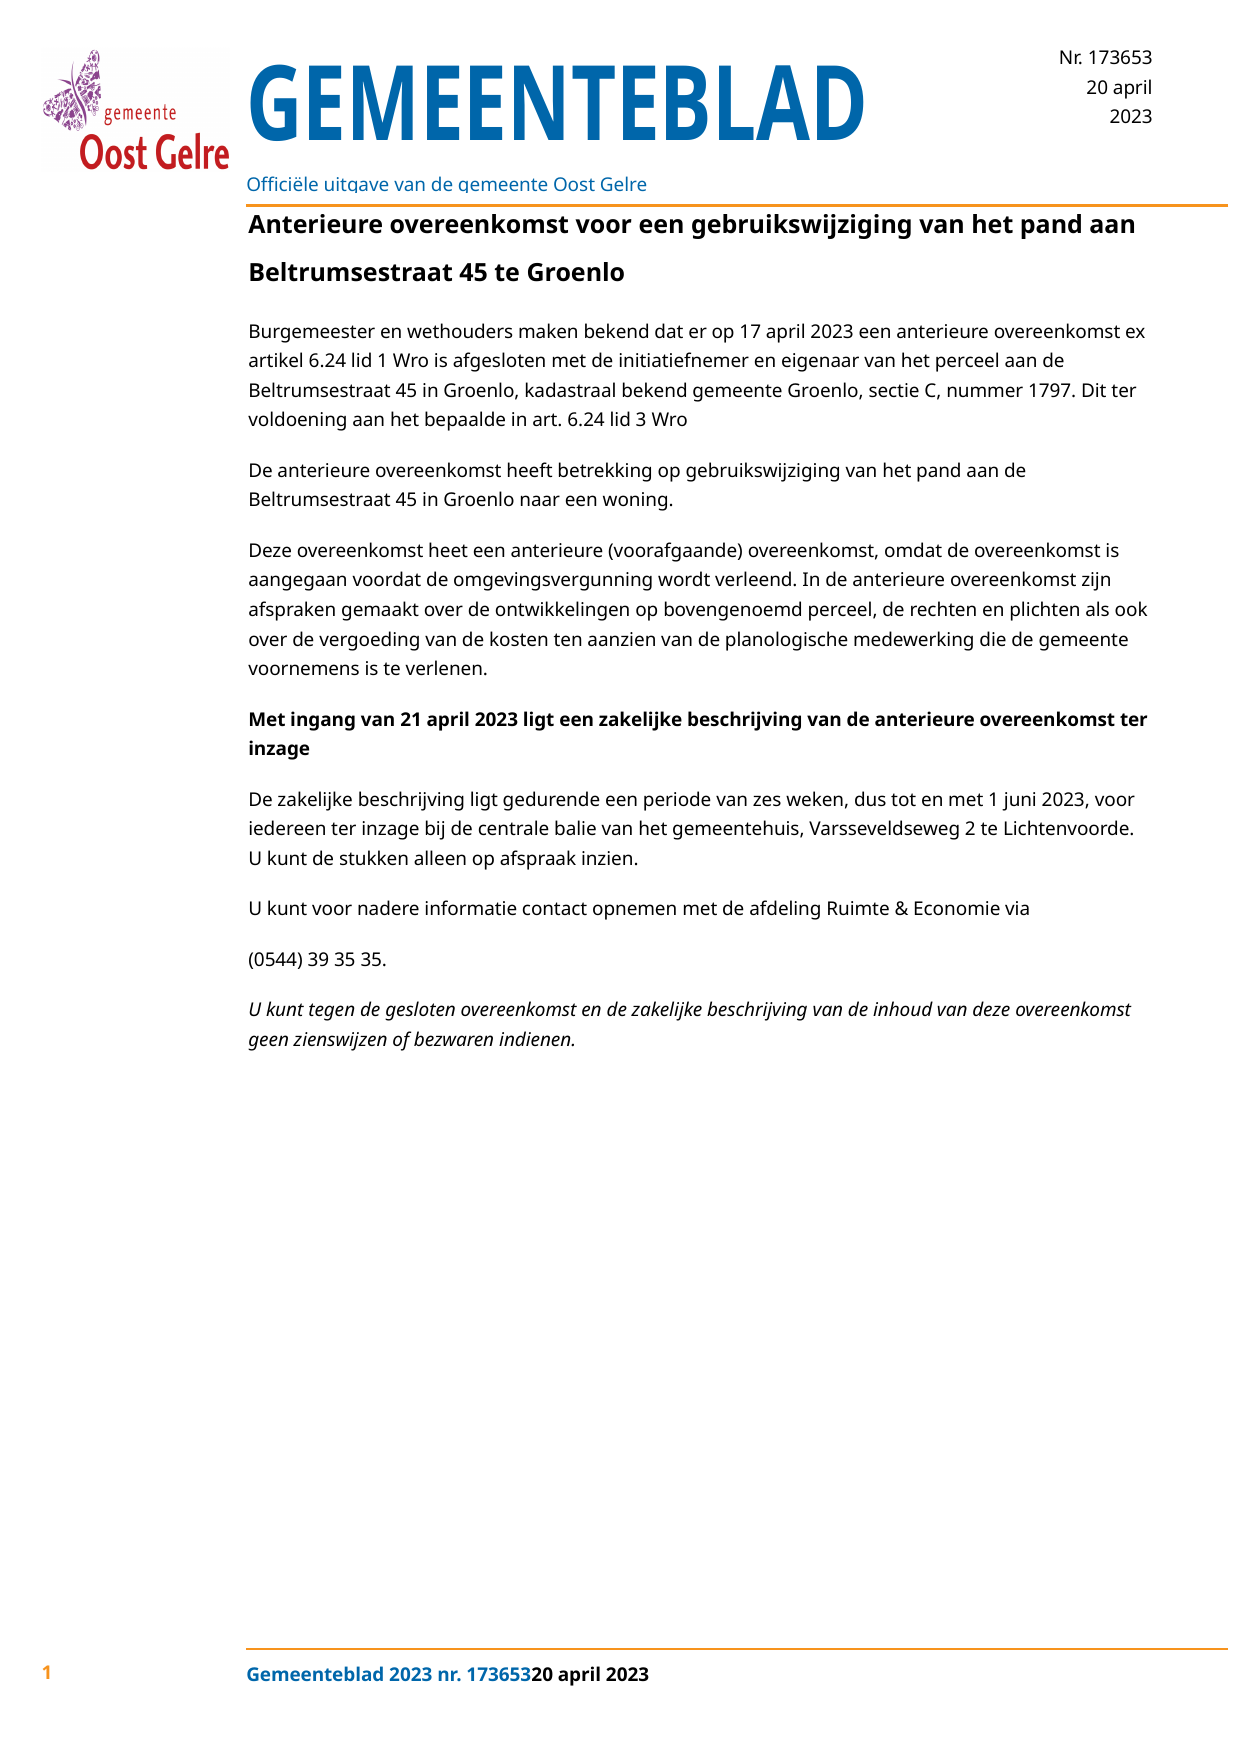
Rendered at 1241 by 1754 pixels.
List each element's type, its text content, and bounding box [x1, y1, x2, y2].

text U kunt tegen de gesloten overeenkomst en de zakelijke beschrijving van de inhoud van deze overeenkomst geen zienswijzen of bezwaren indienen. [248, 996, 1152, 1052]
text Deze overeenkomst heet een anterieure (voorafgaande) overeenkomst, omdat de overeenkomst is aangegaan voordat de omgevingsvergunning wordt verleend. In de anterieure overeenkomst zijn afspraken gemaakt over de ontwikkelingen op bovengenoemd perceel, de rechten en plichten als ook over de vergoeding van de kosten ten aanzien van de planologische medewerking die de gemeente voornemens is te verlenen. [248, 537, 1152, 681]
text Burgemeester en wethouders maken bekend dat er op 17 april 2023 een anterieure overeenkomst ex artikel 6.24 lid 1 Wro is afgesloten met de initiatiefnemer en eigenaar van het perceel aan de Beltrumsestraat 45 in Groenlo, kadastraal bekend gemeente Groenlo, sectie C, nummer 1797. Dit ter voldoening aan het bepaalde in art. 6.24 lid 3 Wro [248, 318, 1152, 432]
text U kunt voor nadere informatie contact opnemen met de afdeling Ruimte & Economie via [248, 895, 1152, 921]
picture [41, 47, 231, 172]
text Met ingang van 21 april 2023 ligt een zakelijke beschrijving van de anterieure overeenkomst ter inzage [248, 706, 1152, 761]
text De anterieure overeenkomst heeft betrekking op gebruikswijziging van het pand aan de Beltrumsestraat 45 in Groenlo naar een woning. [248, 457, 1152, 512]
text (0544) 39 35 35. [248, 946, 1152, 972]
text Anterieure overeenkomst voor een gebruikswijziging van het pand aan Beltrumsestraat 45 te Groenlo [248, 207, 1152, 288]
text De zakelijke beschrijving ligt gedurende een periode van zes weken, dus tot en met 1 juni 2023, voor iedereen ter inzage bij de centrale balie van het gemeentehuis, Varsseveldseweg 2 te Lichtenvoorde. U kunt de stukken alleen op afspraak inzien. [248, 786, 1152, 871]
